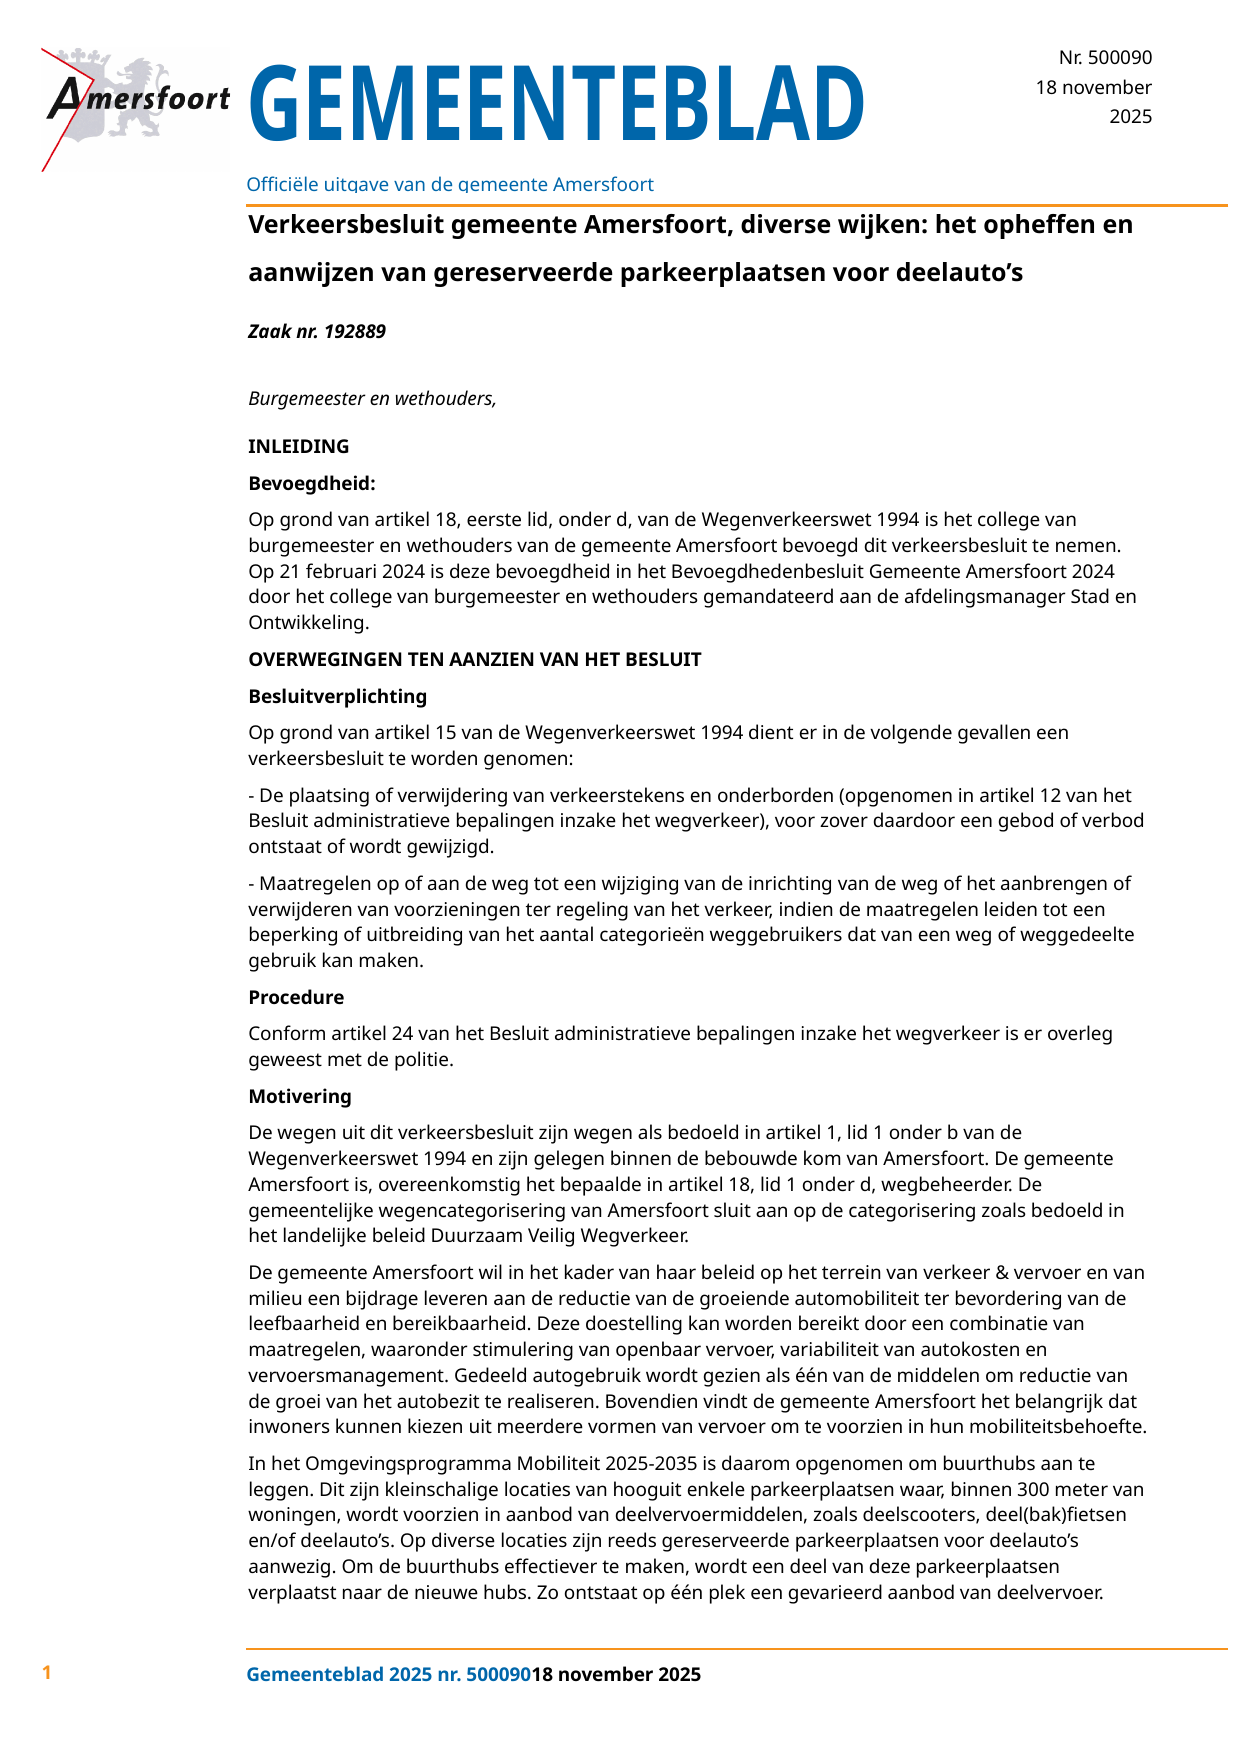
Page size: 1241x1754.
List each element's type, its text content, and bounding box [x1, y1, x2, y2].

text INLEIDING [248, 433, 1152, 459]
text Op grond van artikel 15 van de Wegenverkeerswet 1994 dient er in de volgende gevallen een verkeersbesluit te worden genomen: [248, 719, 1152, 771]
text Zaak nr. 192889 [248, 318, 1152, 344]
text Bevoegdheid: [248, 470, 1152, 496]
text Besluitverplichting [248, 683, 1152, 708]
text Conform artikel 24 van het Besluit administratieve bepalingen inzake het wegverkeer is er overleg geweest met de politie. [248, 1021, 1152, 1072]
text Op grond van artikel 18, eerste lid, onder d, van de Wegenverkeerswet 1994 is het college van burgemeester en wethouders van de gemeente Amersfoort bevoegd dit verkeersbesluit te nemen. Op 21 februari 2024 is deze bevoegdheid in het Bevoegdhedenbesluit Gemeente Amersfoort 2024 door het college van burgemeester en wethouders gemandateerd aan de afdelingsmanager Stad en Ontwikkeling. [248, 507, 1152, 635]
text In het Omgevingsprogramma Mobiliteit 2025-2035 is daarom opgenomen om buurthubs aan te leggen. Dit zijn kleinschalige locaties van hooguit enkele parkeerplaatsen waar, binnen 300 meter van woningen, wordt voorzien in aanbod van deelvervoermiddelen, zoals deelscooters, deel(bak)fietsen en/of deelauto’s. Op diverse locaties zijn reeds gereserveerde parkeerplaatsen voor deelauto’s aanwezig. Om de buurthubs effectiever te maken, wordt een deel van deze parkeerplaatsen verplaatst naar de nieuwe hubs. Zo ontstaat op één plek een gevarieerd aanbod van deelvervoer. [248, 1450, 1152, 1604]
text Verkeersbesluit gemeente Amersfoort, diverse wijken: het opheffen en aanwijzen van gereserveerde parkeerplaatsen voor deelauto’s [248, 207, 1152, 288]
text Procedure [248, 984, 1152, 1009]
text De wegen uit dit verkeersbesluit zijn wegen als bedoeld in artikel 1, lid 1 onder b van de Wegenverkeerswet 1994 en zijn gelegen binnen de bebouwde kom van Amersfoort. De gemeente Amersfoort is, overeenkomstig het bepaalde in artikel 18, lid 1 onder d, wegbeheerder. De gemeentelijke wegencategorisering van Amersfoort sluit aan op de categorisering zoals bedoeld in het landelijke beleid Duurzaam Veilig Wegverkeer. [248, 1119, 1152, 1248]
picture [41, 47, 231, 172]
text De gemeente Amersfoort wil in het kader van haar beleid op het terrein van verkeer & vervoer en van milieu een bijdrage leveren aan de reductie van de groeiende automobiliteit ter bevordering van de leefbaarheid en bereikbaarheid. Deze doestelling kan worden bereikt door een combinatie van maatregelen, waaronder stimulering van openbaar vervoer, variabiliteit van autokosten en vervoersmanagement. Gedeeld autogebruik wordt gezien als één van de middelen om reductie van de groei van het autobezit te realiseren. Bovendien vindt de gemeente Amersfoort het belangrijk dat inwoners kunnen kiezen uit meerdere vormen van vervoer om te voorzien in hun mobiliteitsbehoefte. [248, 1259, 1152, 1439]
text - De plaatsing of verwijdering van verkeerstekens en onderborden (opgenomen in artikel 12 van het Besluit administratieve bepalingen inzake het wegverkeer), voor zover daardoor een gebod of verbod ontstaat of wordt gewijzigd. [248, 782, 1152, 859]
text Motivering [248, 1083, 1152, 1109]
text OVERWEGINGEN TEN AANZIEN VAN HET BESLUIT [248, 646, 1152, 672]
text - Maatregelen op of aan de weg tot een wijziging van de inrichting van de weg of het aanbrengen of verwijderen van voorzieningen ter regeling van het verkeer, indien de maatregelen leiden tot een beperking of uitbreiding van het aantal categorieën weggebruikers dat van een weg of weggedeelte gebruik kan maken. [248, 870, 1152, 973]
text Burgemeester en wethouders, [248, 386, 1152, 411]
